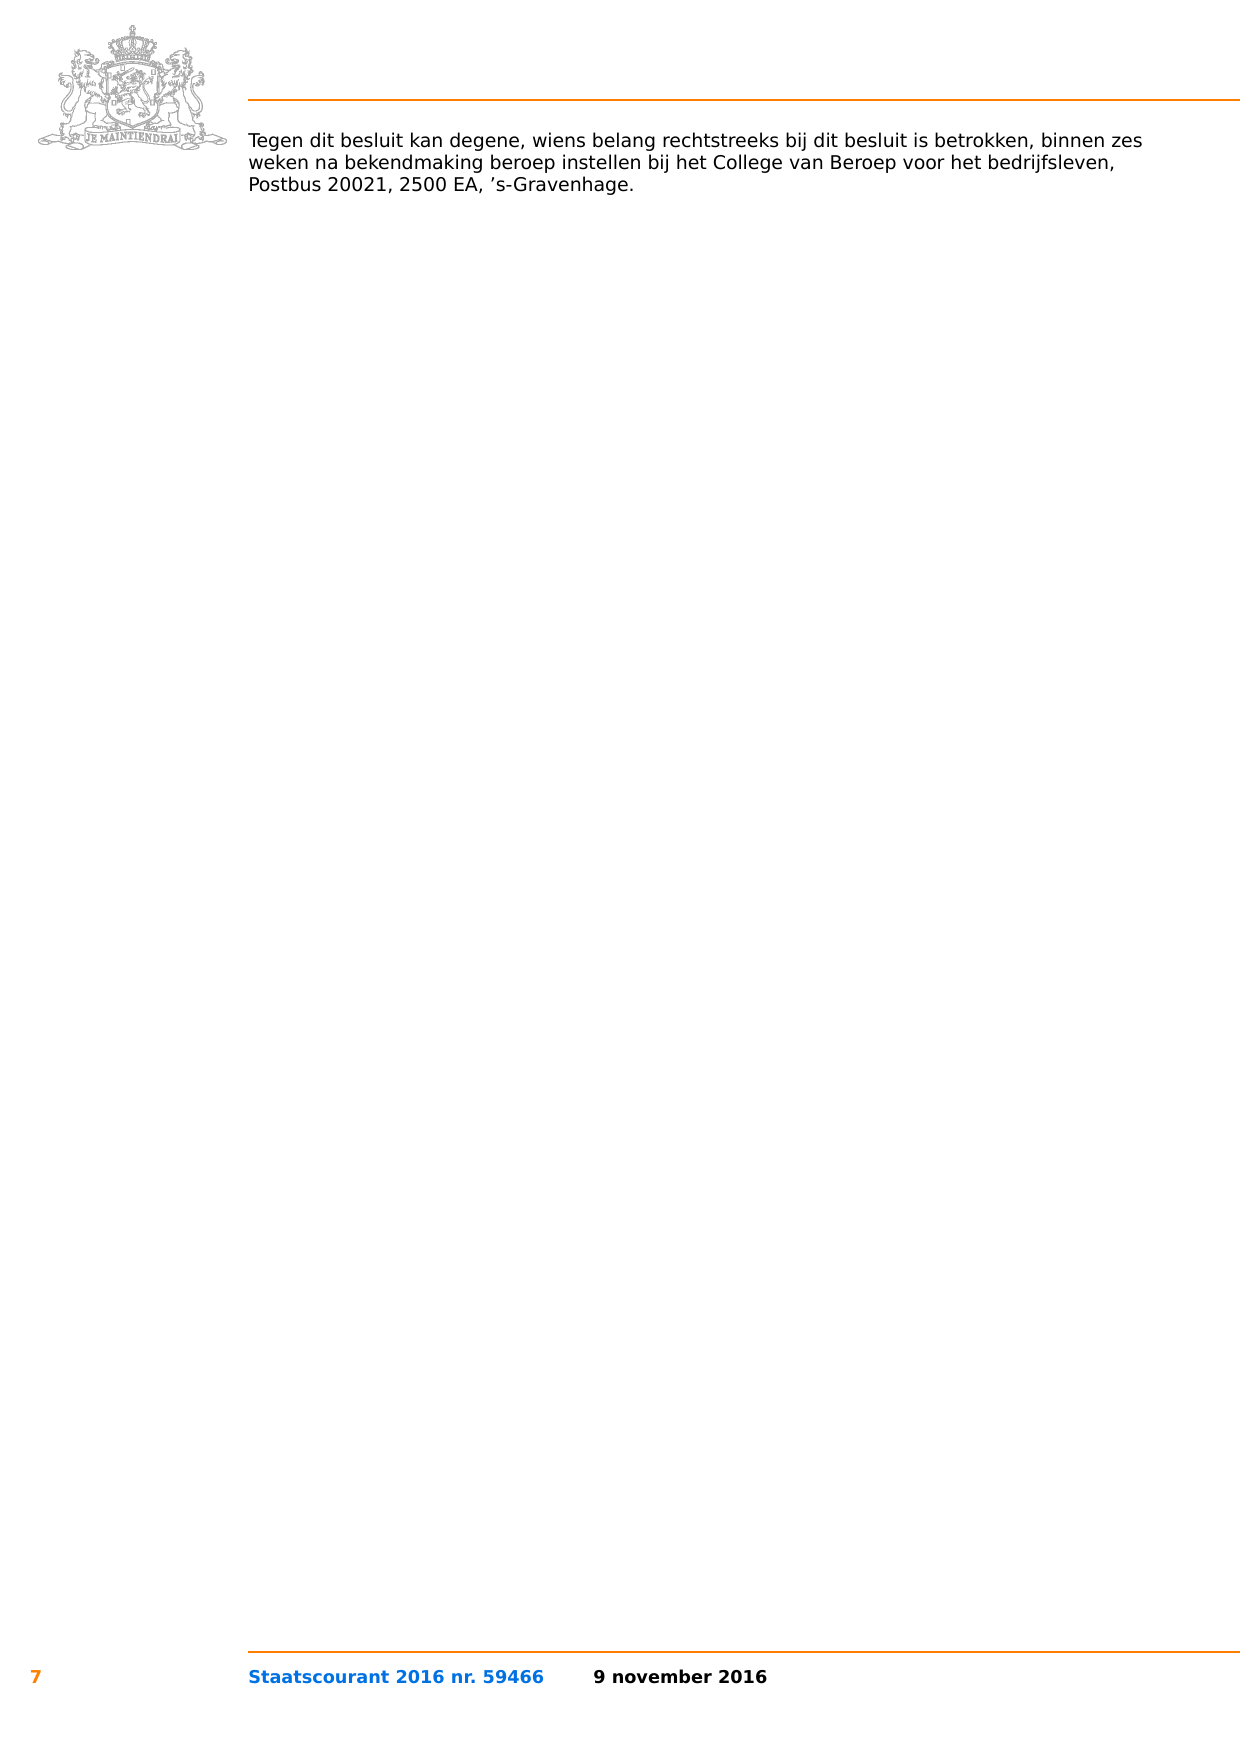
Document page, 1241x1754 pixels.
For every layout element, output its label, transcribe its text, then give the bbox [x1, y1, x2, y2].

picture [38, 25, 227, 150]
text Tegen dit besluit kan degene, wiens belang rechtstreeks bij dit besluit is betrokken, binnen zes weken na bekendmaking beroep instellen bij het College van Beroep voor het bedrijfsleven, Postbus 20021, 2500 EA, ’s-Gravenhage. [248, 130, 1163, 196]
